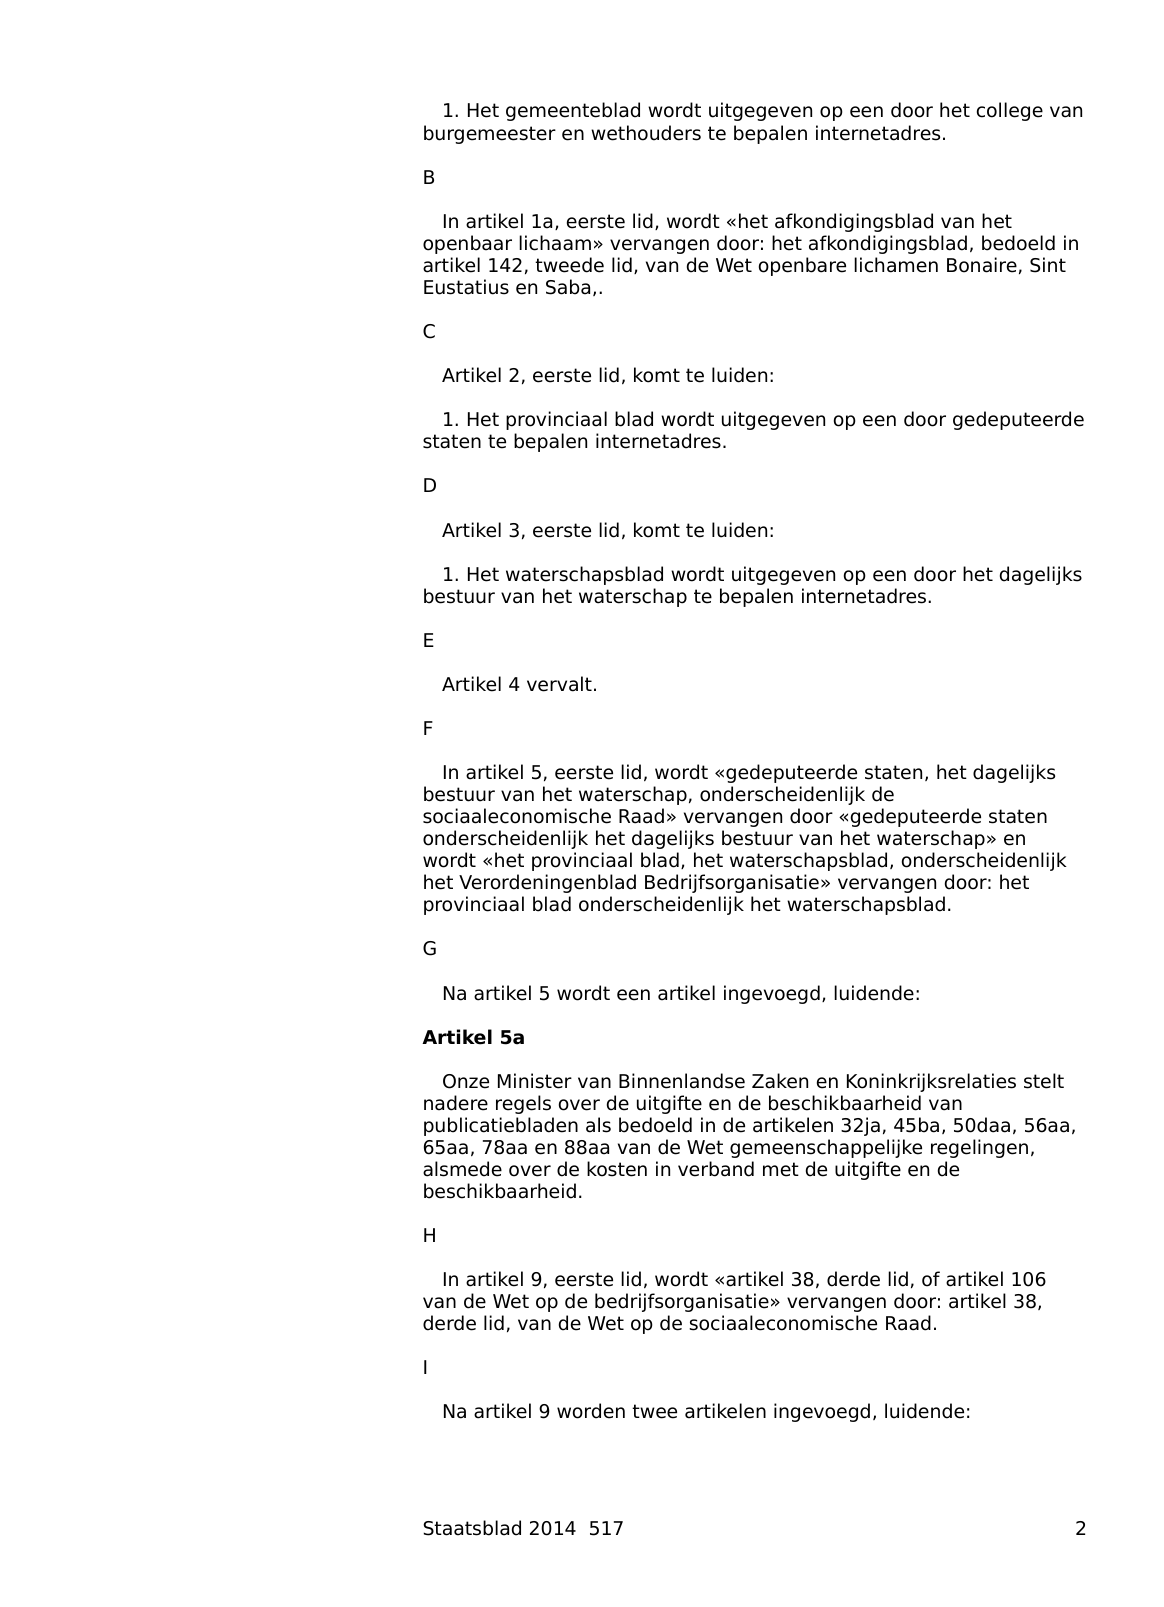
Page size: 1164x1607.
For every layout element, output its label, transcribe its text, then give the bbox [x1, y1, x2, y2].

text G [422, 938, 1087, 960]
text Na artikel 5 wordt een artikel ingevoegd, luidende: [422, 982, 1087, 1004]
text 1. Het gemeenteblad wordt uitgegeven op een door het college van burgemeester en wethouders te bepalen internetadres. [422, 100, 1087, 144]
text F [422, 718, 1087, 740]
text B [422, 167, 1087, 188]
text H [422, 1225, 1087, 1247]
text In artikel 5, eerste lid, wordt «gedeputeerde staten, het dagelijks bestuur van het waterschap, onderscheidenlijk de sociaaleconomische Raad» vervangen door «gedeputeerde staten onderscheidenlijk het dagelijks bestuur van het waterschap» en wordt «het provinciaal blad, het waterschapsblad, onderscheidenlijk het Verordeningenblad Bedrijfsorganisatie» vervangen door: het provinciaal blad onderscheidenlijk het waterschapsblad. [422, 762, 1087, 916]
text C [422, 321, 1087, 343]
subtitle Artikel 5a [422, 1027, 1087, 1049]
text In artikel 9, eerste lid, wordt «artikel 38, derde lid, of artikel 106 van de Wet op de bedrijfsorganisatie» vervangen door: artikel 38, derde lid, van de Wet op de sociaaleconomische Raad. [422, 1269, 1087, 1335]
text In artikel 1a, eerste lid, wordt «het afkondigingsblad van het openbaar lichaam» vervangen door: het afkondigingsblad, bedoeld in artikel 142, tweede lid, van de Wet openbare lichamen Bonaire, Sint Eustatius en Saba,. [422, 211, 1087, 299]
text Artikel 3, eerste lid, komt te luiden: [422, 519, 1087, 541]
text Onze Minister van Binnenlandse Zaken en Koninkrijksrelaties stelt nadere regels over de uitgifte en de beschikbaarheid van publicatiebladen als bedoeld in de artikelen 32ja, 45ba, 50daa, 56aa, 65aa, 78aa en 88aa van de Wet gemeenschappelijke regelingen, alsmede over de kosten in verband met de uitgifte en de beschikbaarheid. [422, 1071, 1087, 1203]
text Artikel 2, eerste lid, komt te luiden: [422, 365, 1087, 387]
text I [422, 1357, 1087, 1379]
text 1. Het provinciaal blad wordt uitgegeven op een door gedeputeerde staten te bepalen internetadres. [422, 409, 1087, 453]
text E [422, 630, 1087, 652]
text Na artikel 9 worden twee artikelen ingevoegd, luidende: [422, 1401, 1087, 1423]
text D [422, 475, 1087, 497]
text 1. Het waterschapsblad wordt uitgegeven op een door het dagelijks bestuur van het waterschap te bepalen internetadres. [422, 564, 1087, 608]
text Artikel 4 vervalt. [422, 674, 1087, 696]
